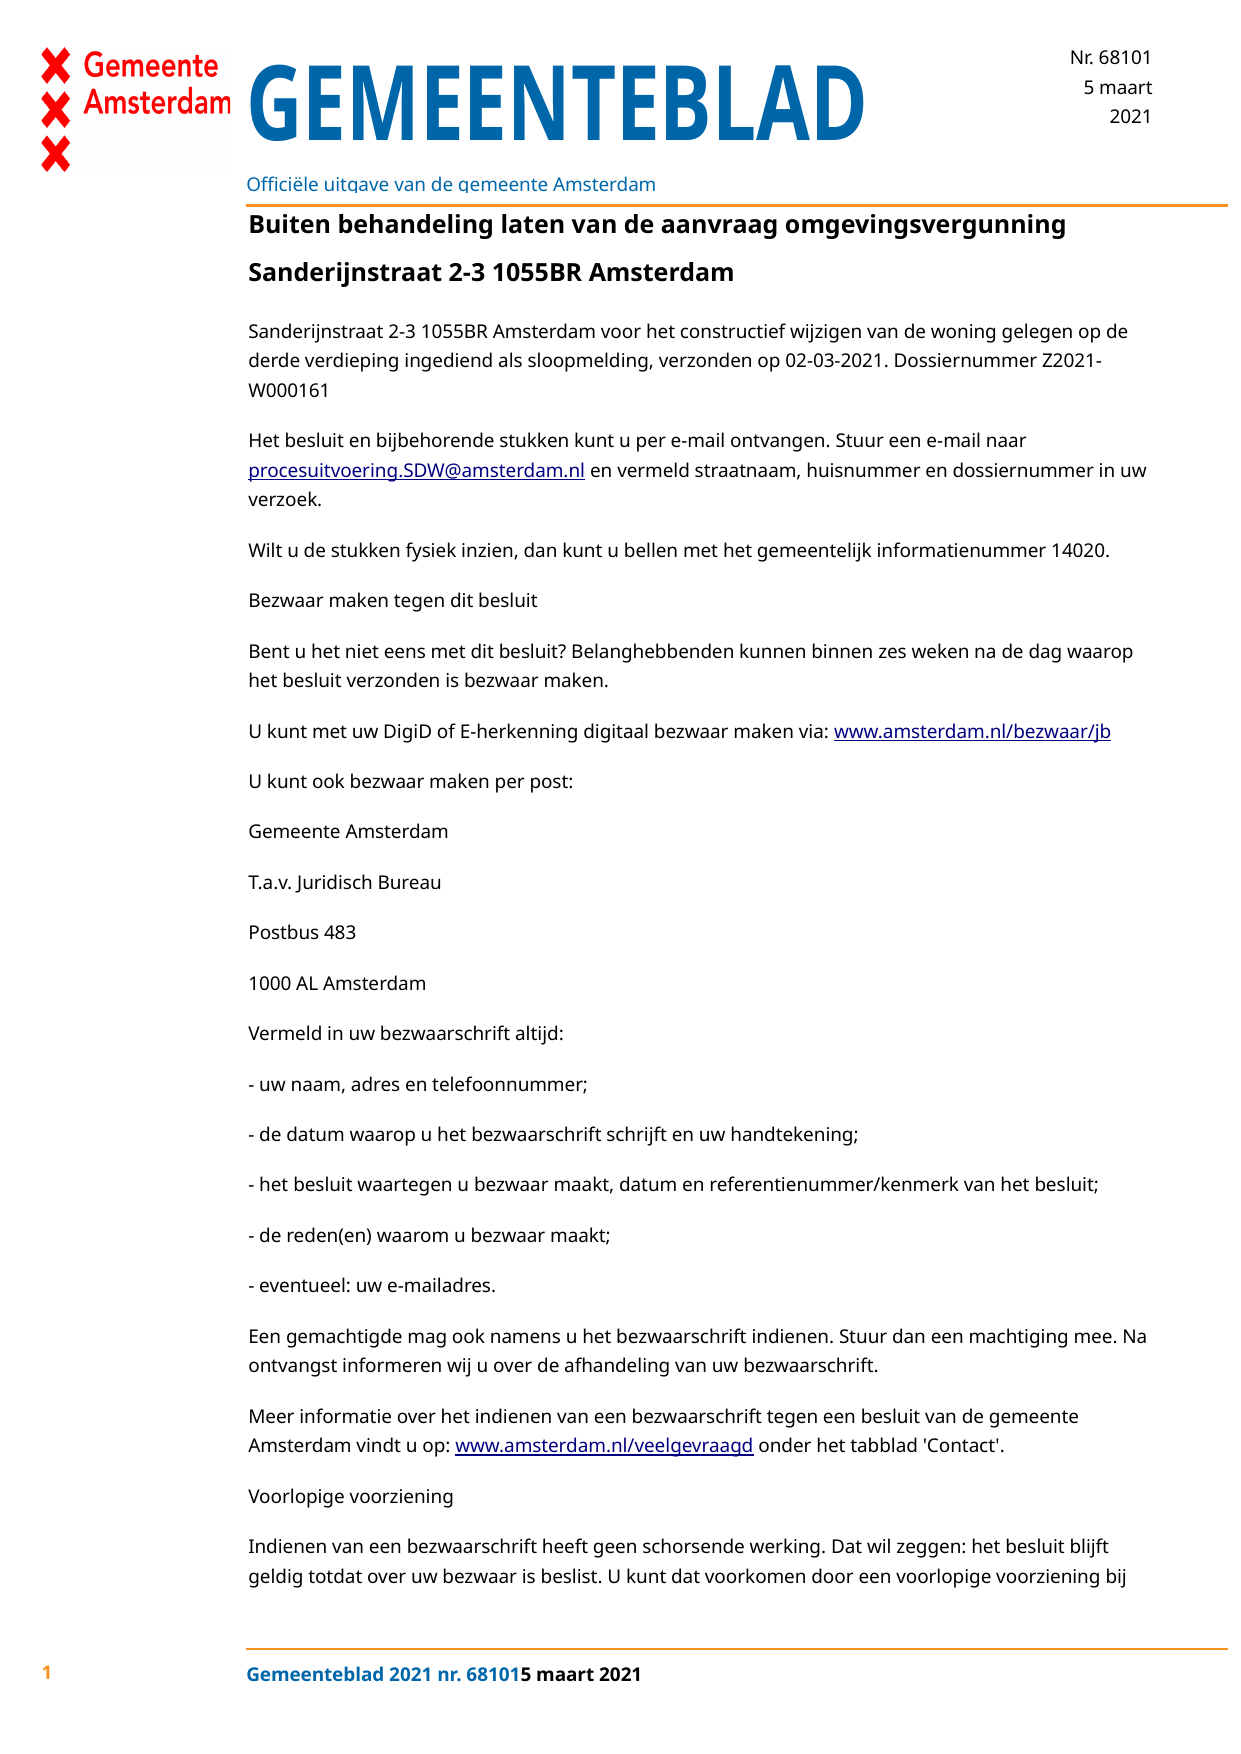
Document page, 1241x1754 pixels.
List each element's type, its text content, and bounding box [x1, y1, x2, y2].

text - uw naam, adres en telefoonnummer; [248, 1071, 1152, 1097]
text Bent u het niet eens met dit besluit? Belanghebbenden kunnen binnen zes weken na de dag waarop het besluit verzonden is bezwaar maken. [248, 638, 1152, 693]
text - de reden(en) waarom u bezwaar maakt; [248, 1222, 1152, 1248]
text Postbus 483 [248, 919, 1152, 945]
text Vermeld in uw bezwaarschrift altijd: [248, 1020, 1152, 1046]
text U kunt met uw DigiD of E-herkenning digitaal bezwaar maken via: www.amsterdam.nl/bezwaar/jb [248, 718, 1152, 744]
text Sanderijnstraat 2-3 1055BR Amsterdam voor het constructief wijzigen van de woning gelegen op de derde verdieping ingediend als sloopmeld­ing, verzonden op 02-03-2021. Dossiernummer Z2021-W000161 [248, 318, 1152, 403]
text Gemeente Amsterdam [248, 819, 1152, 844]
text Bezwaar maken tegen dit besluit [248, 587, 1152, 613]
text Buiten behandeling laten van de aanvraag omgevingsvergunning Sanderijnstraat 2-3 1055BR Amsterdam [248, 207, 1152, 288]
text U kunt ook bezwaar maken per post: [248, 768, 1152, 794]
text Het besluit en bijbehorende stukken kunt u per e-mail ontvangen. Stuur een e-mail naar procesuitvoering.SDW@amsterdam.nl en vermeld straatnaam, huisnummer en dossiernummer in uw verzoek. [248, 427, 1152, 512]
text T.a.v. Juridisch Bureau [248, 869, 1152, 895]
text 1000 AL Amsterdam [248, 970, 1152, 996]
picture [41, 47, 231, 172]
text - eventueel: uw e-mailadres. [248, 1272, 1152, 1298]
text Een gemachtigde mag ook namens u het bezwaarschrift indienen. Stuur dan een machtiging mee. Na ontvangst informeren wij u over de afhandeling van uw bezwaarschrift. [248, 1323, 1152, 1378]
text Indienen van een bezwaarschrift heeft geen schorsende werking. Dat wil zeggen: het besluit blijft geldig totdat over uw bezwaar is beslist. U kunt dat voorkomen door een voorlopige voorziening bij [248, 1533, 1152, 1589]
text - de datum waarop u het bezwaarschrift schrijft en uw handtekening; [248, 1121, 1152, 1147]
text Voorlopige voorziening [248, 1483, 1152, 1509]
text - het besluit waartegen u bezwaar maakt, datum en referentienummer/kenmerk van het besluit; [248, 1172, 1152, 1197]
text Wilt u de stukken fysiek inzien, dan kunt u bellen met het gemeentelijk informatienummer 14020. [248, 537, 1152, 563]
text Meer informatie over het indienen van een bezwaarschrift tegen een besluit van de gemeente Amsterdam vindt u op: www.amsterdam.nl/veelgevraagd onder het tabblad 'Contact'. [248, 1403, 1152, 1458]
